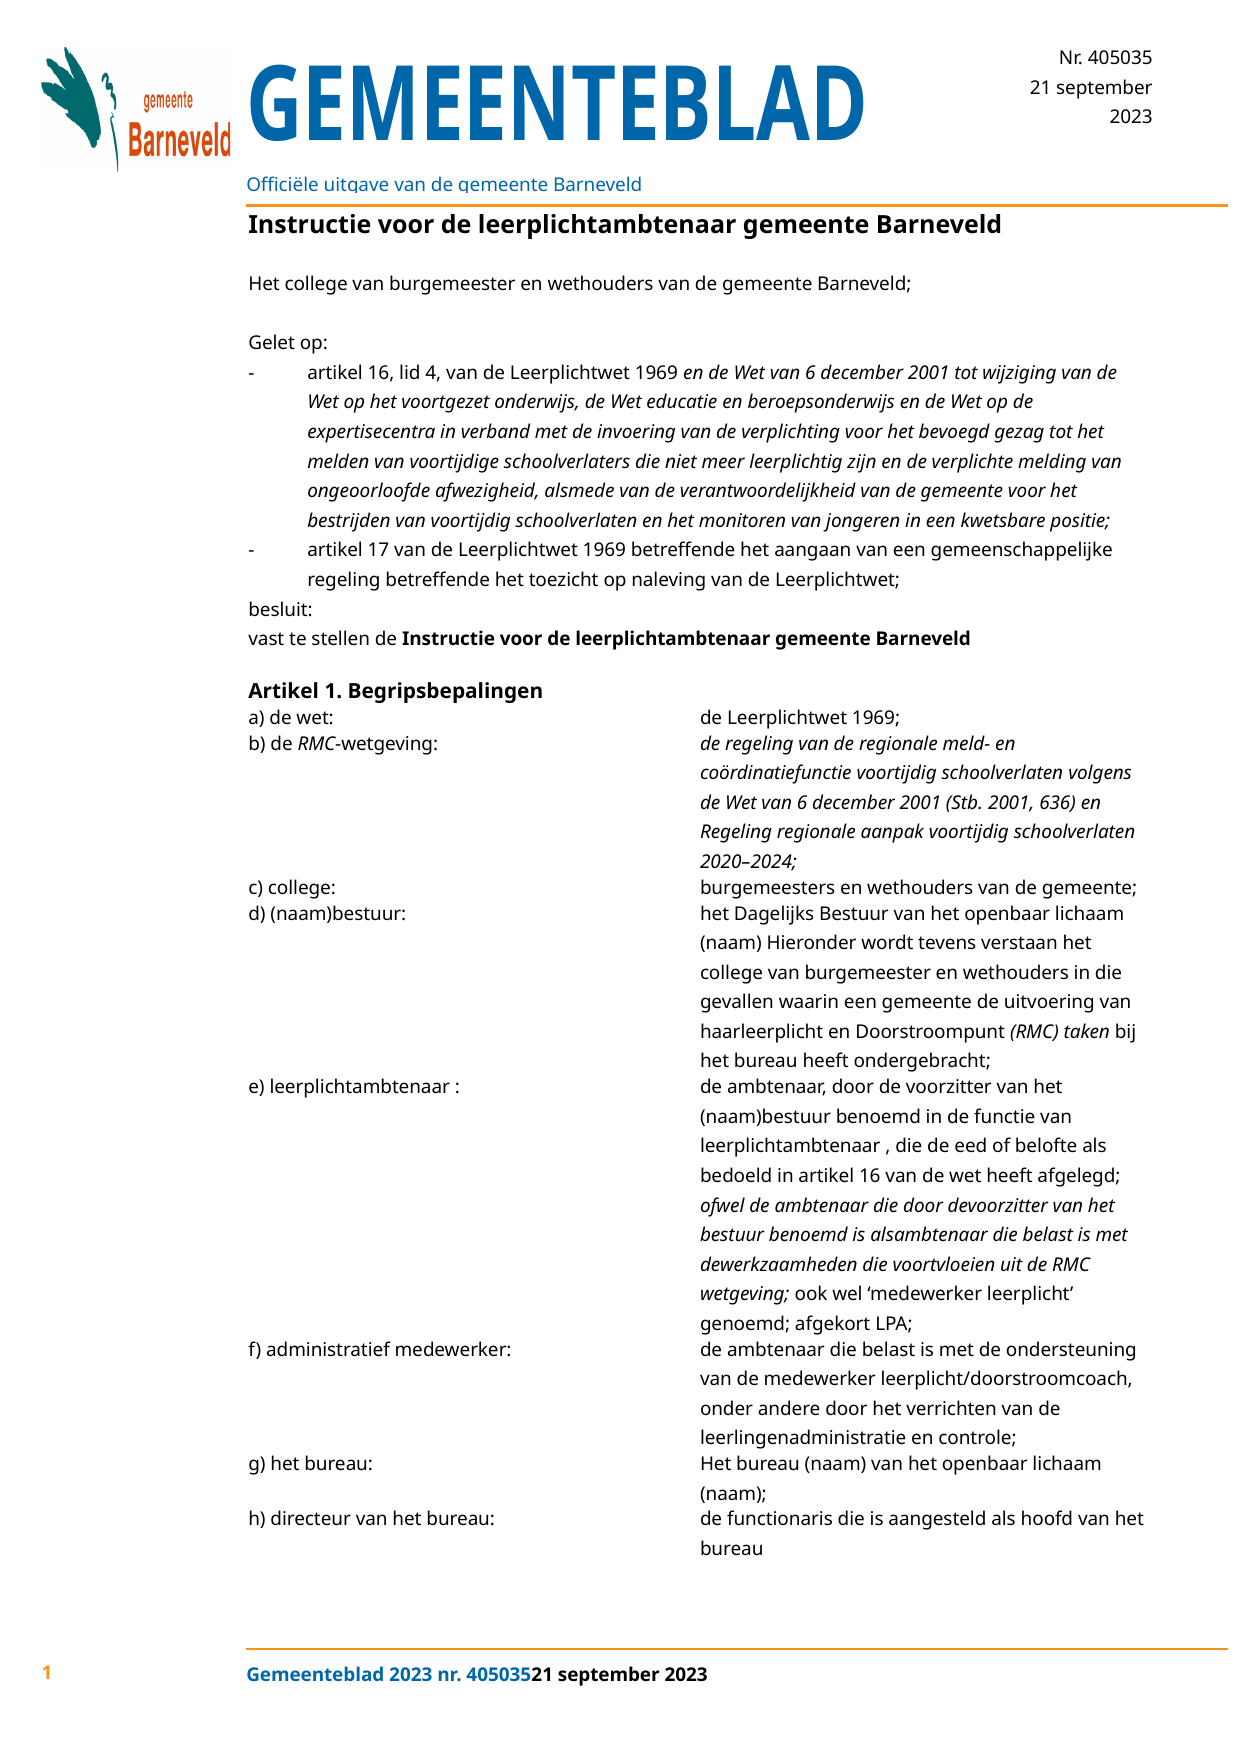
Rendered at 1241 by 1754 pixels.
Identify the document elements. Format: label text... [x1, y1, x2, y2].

table_cell Het bureau (naam) van het openbaar lichaam (naam); [700, 1450, 1152, 1506]
text Gelet op: [248, 329, 1152, 355]
table_cell c) college: [248, 874, 700, 900]
list artikel 16, lid 4, van de Leerplichtwet 1969 en de Wet van 6 december 2001 tot wijziging van de Wet op het voortgezet onderwijs, de Wet educatie en beroepsonderwijs en de Wet op de expertisecentra in verband met de invoering van de verplichting voor het bevoegd gezag tot het melden van voortijdige schoolverlaters die niet meer leerplichtig zijn en de verplichte melding van ongeoorloofde afwezigheid, alsmede van de verantwoordelijkheid van de gemeente voor het bestrijden van voortijdig schoolverlaten en het monitoren van jongeren in een kwetsbare positie; [248, 359, 1152, 533]
text besluit: [248, 596, 1152, 621]
table_header a) de wet: [248, 704, 700, 730]
table_cell de ambtenaar die belast is met de ondersteuning van de medewerker leerplicht/doorstroomcoach, onder andere door het verrichten van de leerlingenadministratie en controle; [700, 1336, 1152, 1450]
text vast te stellen de Instructie voor de leerplichtambtenaar gemeente Barneveld [248, 625, 1152, 651]
table_cell de ambtenaar, door de voorzitter van het (naam)bestuur benoemd in de functie van leerplichtambtenaar , die de eed of belofte als bedoeld in artikel 16 van de wet heeft afgelegd; ofwel de ambtenaar die door devoorzitter van het bestuur benoemd is alsambtenaar die belast is met dewerkzaamheden die voortvloeien uit de RMC wetgeving; ook wel ‘medewerker leerplicht’ genoemd; afgekort LPA; [700, 1074, 1152, 1336]
text Het college van burgemeester en wethouders van de gemeente Barneveld; [248, 270, 1152, 296]
text Artikel 1. Begripsbepalingen [248, 676, 1152, 704]
table_cell e) leerplichtambtenaar : [248, 1074, 700, 1336]
table_cell h) directeur van het bureau: [248, 1506, 700, 1561]
table_cell het Dagelijks Bestuur van het openbaar lichaam (naam) Hieronder wordt tevens verstaan het college van burgemeester en wethouders in die gevallen waarin een gemeente de uitvoering van haarleerplicht en Doorstroompunt (RMC) taken bij het bureau heeft ondergebracht; [700, 900, 1152, 1073]
table_cell b) de RMC-wetgeving: [248, 730, 700, 874]
table_header de Leerplichtwet 1969; [700, 704, 1152, 730]
table_cell burgemeesters en wethouders van de gemeente; [700, 874, 1152, 900]
table_cell d) (naam)bestuur: [248, 900, 700, 1073]
table_cell f) administratief medewerker: [248, 1336, 700, 1450]
list artikel 17 van de Leerplichtwet 1969 betreffende het aangaan van een gemeenschappelijke regeling betreffende het toezicht op naleving van de Leerplichtwet; [248, 537, 1152, 592]
table_cell de regeling van de regionale meld- en coördinatiefunctie voortijdig schoolverlaten volgens de Wet van 6 december 2001 (Stb. 2001, 636) en Regeling regionale aanpak voortijdig schoolverlaten 2020–2024; [700, 730, 1152, 874]
table_cell g) het bureau: [248, 1450, 700, 1506]
table_cell de functionaris die is aangesteld als hoofd van het bureau [700, 1506, 1152, 1561]
picture [41, 47, 231, 172]
text Instructie voor de leerplichtambtenaar gemeente Barneveld [248, 207, 1152, 241]
